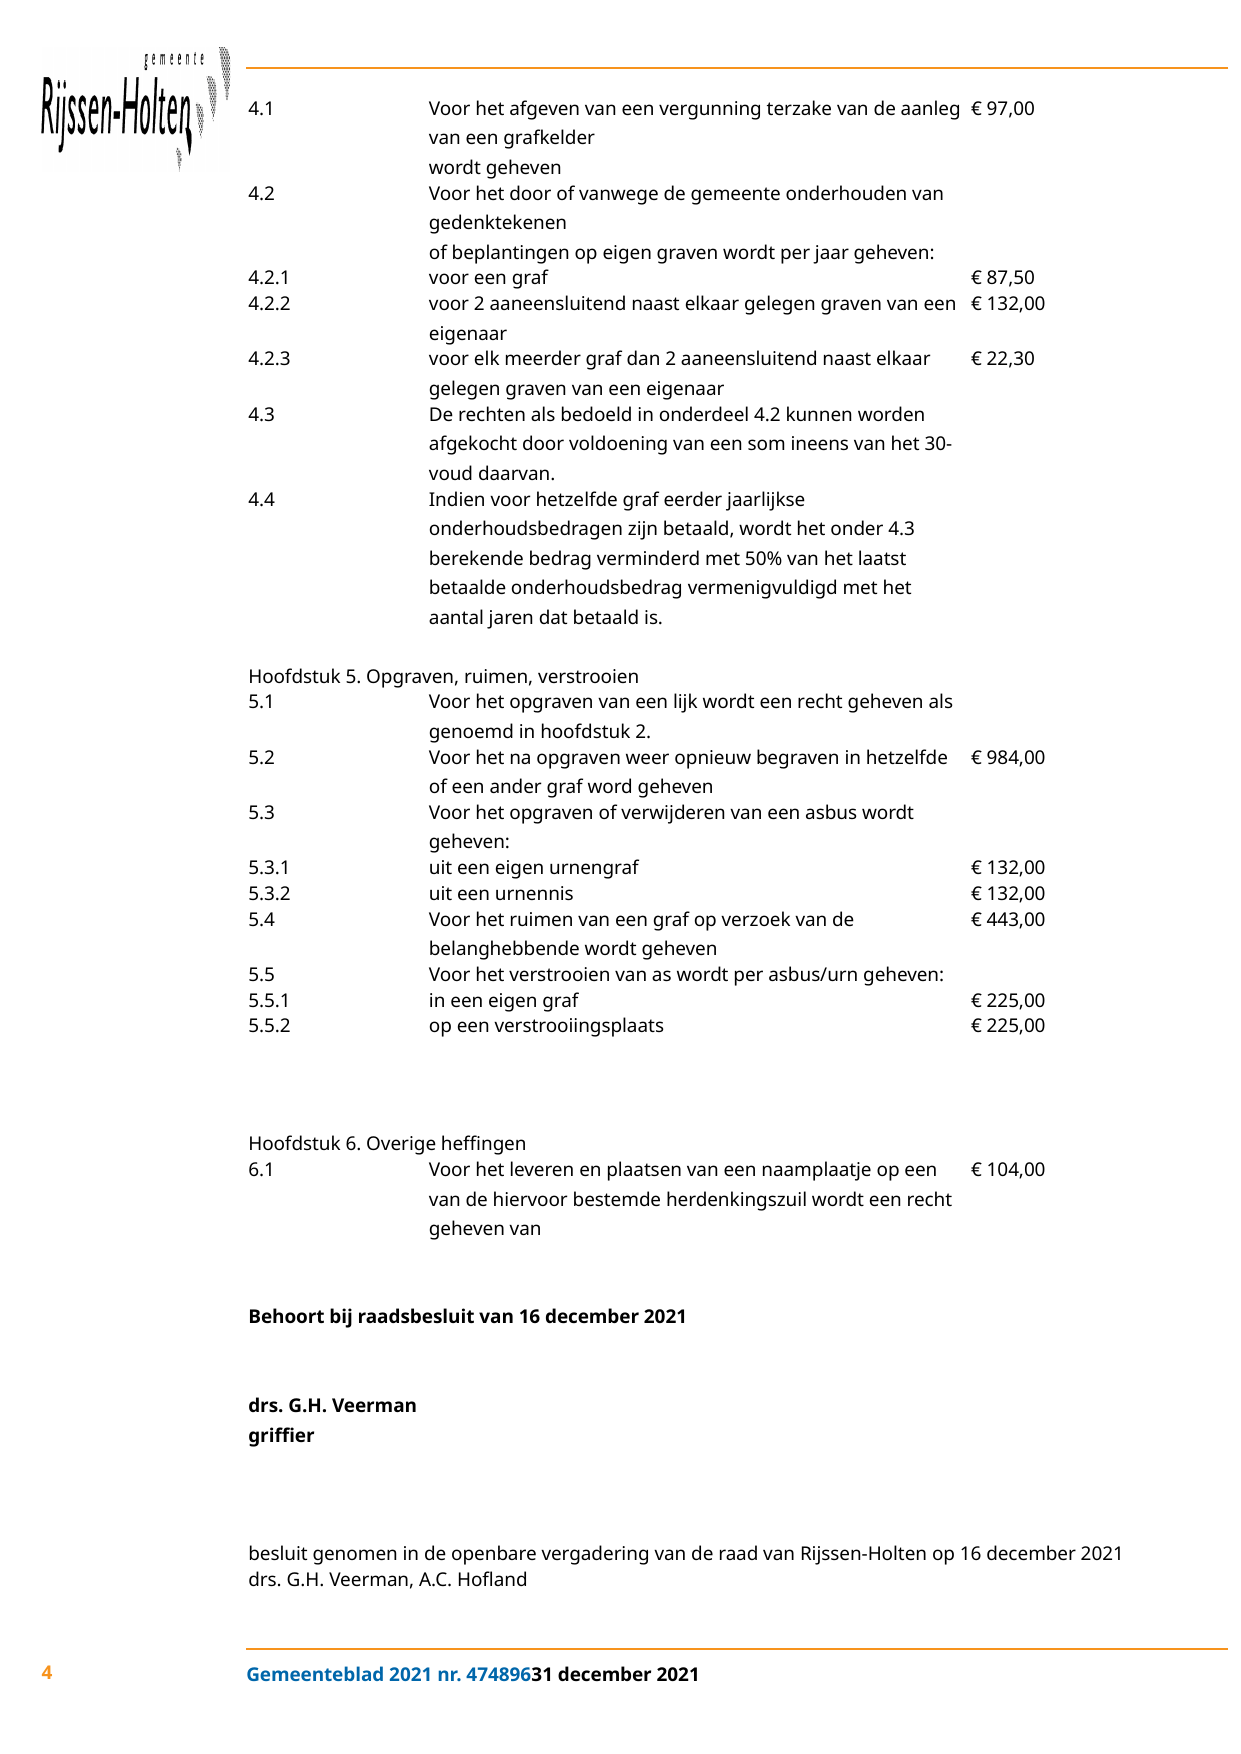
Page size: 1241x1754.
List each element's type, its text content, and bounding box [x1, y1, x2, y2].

table_cell € 132,00 [971, 855, 1152, 880]
table_cell 5.5.1 [248, 987, 429, 1013]
table_cell 5.5.2 [248, 1013, 429, 1038]
text Behoort bij raadsbesluit van 16 december 2021 [248, 1303, 1152, 1329]
table_cell op een verstrooiingsplaats [429, 1013, 971, 1038]
table_cell 6.1 [248, 1156, 429, 1241]
table_cell voor elk meerder graf dan 2 aaneensluitend naast elkaar gelegen graven van een eigenaar [429, 346, 971, 401]
table_cell € 97,00 [971, 95, 1152, 180]
table_cell [971, 961, 1152, 987]
table_cell € 132,00 [971, 880, 1152, 906]
table_cell Voor het opgraven van een lijk wordt een recht geheven als genoemd in hoofdstuk 2. [429, 689, 971, 744]
table_cell uit een urnennis [429, 880, 971, 906]
table_cell 4.3 [248, 401, 429, 486]
text drs. G.H. Veerman [248, 1392, 1152, 1418]
table_header Hoofdstuk 5. Opgraven, ruimen, verstrooien [248, 663, 1152, 688]
table_cell 5.3.1 [248, 855, 429, 880]
table_cell Voor het opgraven of verwijderen van een asbus wordt geheven: [429, 799, 971, 854]
table_cell € 984,00 [971, 744, 1152, 799]
table_header Hoofdstuk 6. Overige heffingen [248, 1131, 1152, 1156]
table_cell [971, 799, 1152, 854]
table_cell € 104,00 [971, 1156, 1152, 1241]
table_cell voor een graf [429, 265, 971, 290]
table_cell Voor het verstrooien van as wordt per asbus/urn geheven: [429, 961, 971, 987]
table_cell 5.3.2 [248, 880, 429, 906]
table_cell € 443,00 [971, 906, 1152, 961]
table_cell 4.2.2 [248, 290, 429, 346]
text drs. G.H. Veerman, A.C. Hofland [248, 1566, 1152, 1592]
table_cell De rechten als bedoeld in onderdeel 4.2 kunnen worden afgekocht door voldoening van een som ineens van het 30-voud daarvan. [429, 401, 971, 486]
text besluit genomen in de openbare vergadering van de raad van Rijssen-Holten op 16 december 2021 [248, 1540, 1152, 1566]
table_cell [971, 486, 1152, 630]
table_cell 4.2.1 [248, 265, 429, 290]
table_cell [971, 401, 1152, 486]
picture [41, 47, 231, 172]
table_cell Voor het ruimen van een graf op verzoek van de belanghebbende wordt geheven [429, 906, 971, 961]
table_cell 5.5 [248, 961, 429, 987]
table_cell € 225,00 [971, 1013, 1152, 1038]
table_cell [971, 689, 1152, 744]
text griffier [248, 1422, 1152, 1448]
table_cell 4.2.3 [248, 346, 429, 401]
table_cell 5.4 [248, 906, 429, 961]
table_cell € 225,00 [971, 987, 1152, 1013]
table_cell 4.1 [248, 95, 429, 180]
table_cell Voor het na opgraven weer opnieuw begraven in hetzelfde of een ander graf word geheven [429, 744, 971, 799]
table_cell € 87,50 [971, 265, 1152, 290]
table_cell € 22,30 [971, 346, 1152, 401]
table_cell Indien voor hetzelfde graf eerder jaarlijkse onderhoudsbedragen zijn betaald, wordt het onder 4.3 berekende bedrag verminderd met 50% van het laatst betaalde onderhoudsbedrag vermenigvuldigd met het aantal jaren dat betaald is. [429, 486, 971, 630]
table_cell Voor het leveren en plaatsen van een naamplaatje op een van de hiervoor bestemde herdenkingszuil wordt een recht geheven van [429, 1156, 971, 1241]
table_cell Voor het afgeven van een vergunning terzake van de aanleg van een grafkelder wordt geheven [429, 95, 971, 180]
table_cell voor 2 aaneensluitend naast elkaar gelegen graven van een eigenaar [429, 290, 971, 346]
table_cell [971, 180, 1152, 264]
table_cell € 132,00 [971, 290, 1152, 346]
table_cell 4.2 [248, 180, 429, 264]
table_cell Voor het door of vanwege de gemeente onderhouden van gedenktekenen of beplantingen op eigen graven wordt per jaar geheven: [429, 180, 971, 264]
table_cell 5.2 [248, 744, 429, 799]
table_cell 4.4 [248, 486, 429, 630]
table_cell in een eigen graf [429, 987, 971, 1013]
table_cell uit een eigen urnengraf [429, 855, 971, 880]
table_cell 5.3 [248, 799, 429, 854]
table_cell 5.1 [248, 689, 429, 744]
